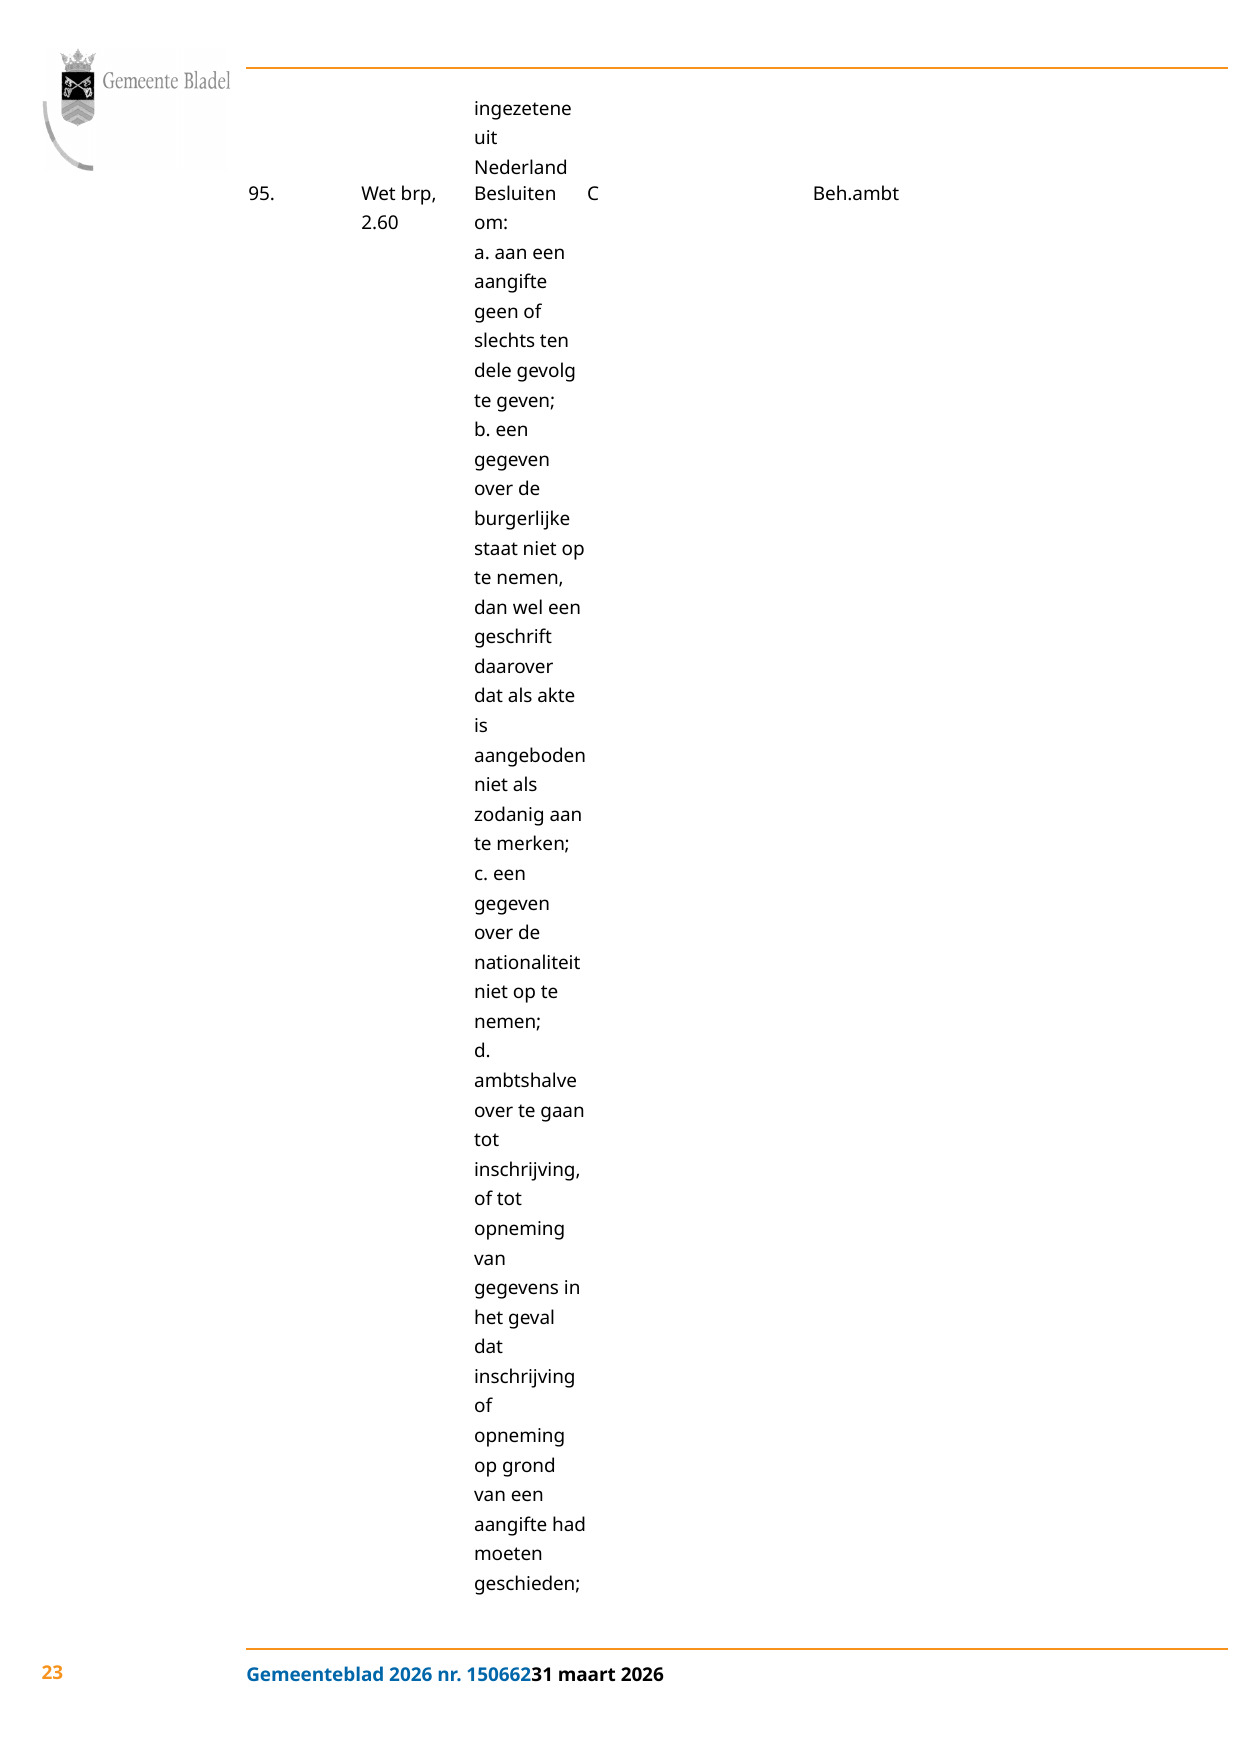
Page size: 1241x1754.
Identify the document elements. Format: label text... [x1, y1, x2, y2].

table_cell [1039, 283, 1152, 308]
table_cell [1039, 360, 1152, 1596]
table_cell Wet brp, 2.60 [361, 180, 474, 1596]
table_cell [700, 180, 813, 1596]
table_cell [926, 95, 1038, 180]
table_cell [361, 95, 474, 180]
picture [41, 47, 231, 172]
table_cell [248, 95, 361, 180]
table_cell ingezetene uit Nederland [474, 95, 587, 180]
table_cell [813, 95, 926, 180]
table_cell [1039, 180, 1152, 205]
table_cell [1039, 95, 1152, 180]
table_cell [700, 95, 813, 180]
table_cell [587, 95, 700, 180]
table_cell Beh.ambt [813, 180, 926, 1596]
table_cell C [587, 180, 700, 1596]
table_cell [1039, 257, 1152, 283]
table_cell Besluiten om: a. aan een aangifte geen of slechts ten dele gevolg te geven; b. een gegeven over de burgerlijke staat niet op te nemen, dan wel een geschrift daarover dat als akte is aangeboden niet als zodanig aan te merken; c. een gegeven over de nationaliteit niet op te nemen; d. ambtshalve over te gaan tot inschrijving, of tot opneming van gegevens in het geval dat inschrijving of opneming op grond van een aangifte had moeten geschieden; [474, 180, 587, 1596]
table_cell [1039, 308, 1152, 334]
table_cell [1039, 205, 1152, 231]
table_cell [1039, 334, 1152, 360]
table_cell [926, 180, 1038, 1596]
table_cell 95. [248, 180, 361, 1596]
table_cell [1039, 231, 1152, 257]
